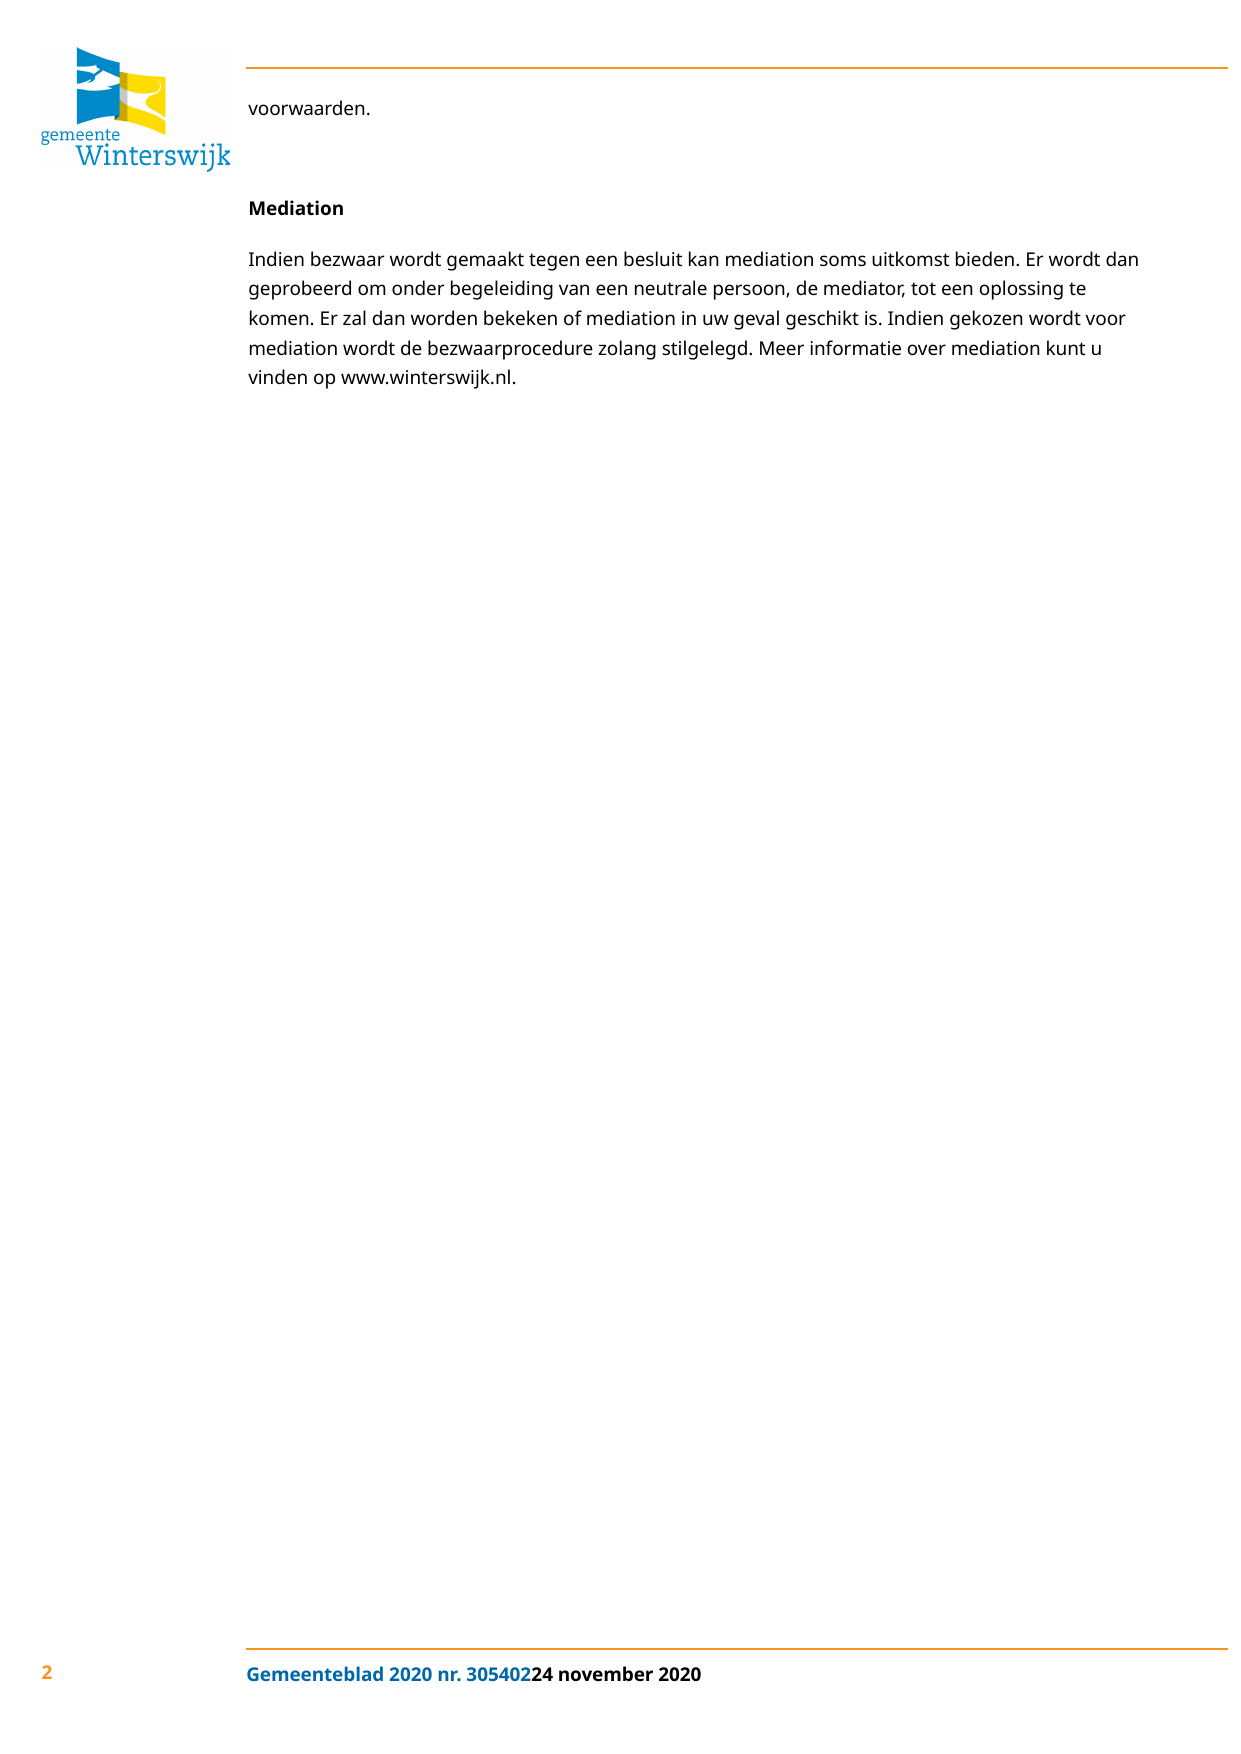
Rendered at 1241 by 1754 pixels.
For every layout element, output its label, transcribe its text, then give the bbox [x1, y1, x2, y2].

picture [41, 47, 231, 172]
text voorwaarden. [248, 95, 1152, 121]
text Indien bezwaar wordt gemaakt tegen een besluit kan mediation soms uitkomst bieden. Er wordt dan geprobeerd om onder begeleiding van een neutrale persoon, de mediator, tot een oplossing te komen. Er zal dan worden bekeken of mediation in uw geval geschikt is. Indien gekozen wordt voor mediation wordt de bezwaarprocedure zolang stilgelegd. Meer informatie over mediation kunt u vinden op www.winterswijk.nl. [248, 246, 1152, 390]
text Mediation [248, 196, 1152, 221]
picture [225, 153, 231, 162]
